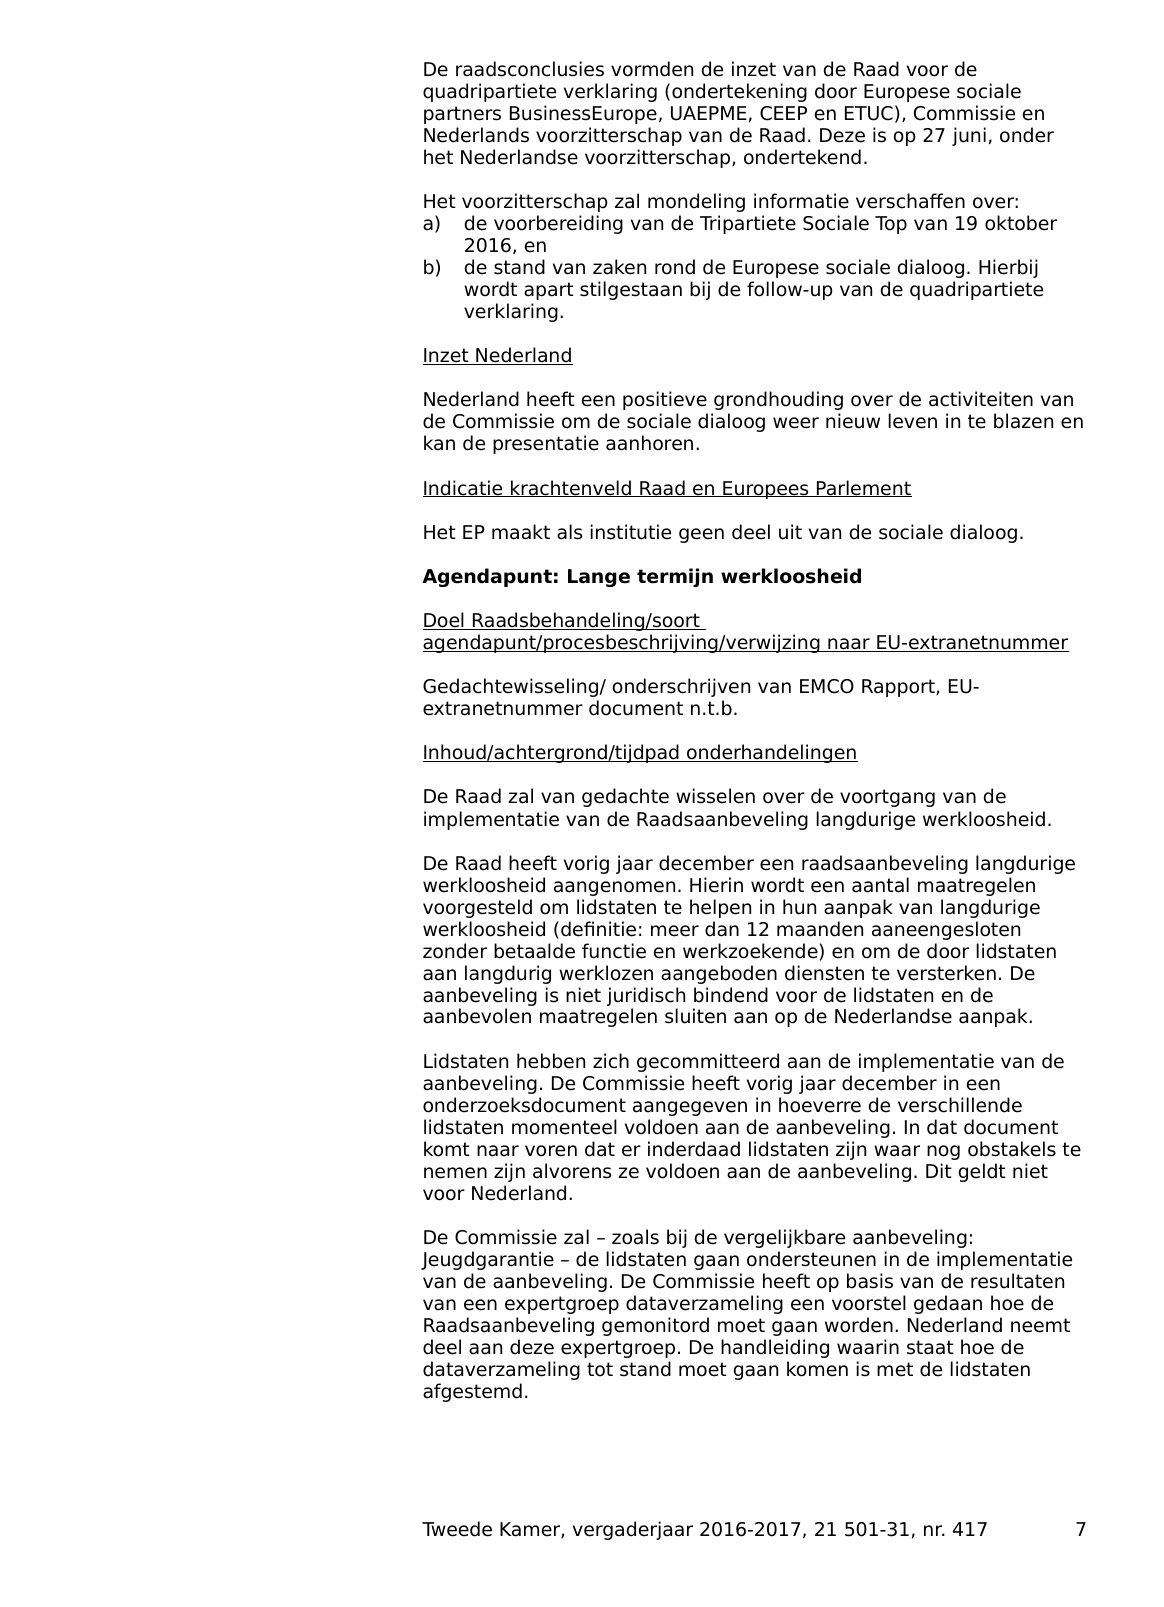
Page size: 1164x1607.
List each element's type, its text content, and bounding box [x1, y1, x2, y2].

text Het voorzitterschap zal mondeling informatie verschaffen over: [422, 191, 1087, 213]
text Het EP maakt als institutie geen deel uit van de sociale dialoog. [422, 522, 1087, 544]
text De raadsconclusies vormden de inzet van de Raad voor de quadripartiete verklaring (ondertekening door Europese sociale partners BusinessEurope, UAEPME, CEEP en ETUC), Commissie en Nederlands voorzitterschap van de Raad. Deze is op 27 juni, onder het Nederlandse voorzitterschap, ondertekend. [422, 59, 1087, 169]
text Lidstaten hebben zich gecommitteerd aan de implementatie van de aanbeveling. De Commissie heeft vorig jaar december in een onderzoeksdocument aangegeven in hoeverre de verschillende lidstaten momenteel voldoen aan de aanbeveling. In dat document komt naar voren dat er inderdaad lidstaten zijn waar nog obstakels te nemen zijn alvorens ze voldoen aan de aanbeveling. Dit geldt niet voor Nederland. [422, 1051, 1087, 1204]
text De Raad zal van gedachte wisselen over de voortgang van de implementatie van de Raadsaanbeveling langdurige werkloosheid. [422, 786, 1087, 830]
text a) de voorbereiding van de Tripartiete Sociale Top van 19 oktober 2016, en [422, 213, 1087, 257]
text Gedachtewisseling/ onderschrijven van EMCO Rapport, EU-extranetnummer document n.t.b. [422, 676, 1087, 720]
text Inzet Nederland [422, 345, 1087, 367]
subtitle Indicatie krachtenveld Raad en Europees Parlement [422, 477, 1087, 499]
subtitle Agendapunt: Lange termijn werkloosheid [422, 566, 1087, 588]
text De Raad heeft vorig jaar december een raadsaanbeveling langdurige werkloosheid aangenomen. Hierin wordt een aantal maatregelen voorgesteld om lidstaten te helpen in hun aanpak van langdurige werkloosheid (definitie: meer dan 12 maanden aaneengesloten zonder betaalde functie en werkzoekende) en om de door lidstaten aan langdurig werklozen aangeboden diensten te versterken. De aanbeveling is niet juridisch bindend voor de lidstaten en de aanbevolen maatregelen sluiten aan op de Nederlandse aanpak. [422, 853, 1087, 1028]
text Nederland heeft een positieve grondhouding over de activiteiten van de Commissie om de sociale dialoog weer nieuw leven in te blazen en kan de presentatie aanhoren. [422, 389, 1087, 455]
text b) de stand van zaken rond de Europese sociale dialoog. Hierbij wordt apart stilgestaan bij de follow-up van de quadripartiete verklaring. [422, 257, 1087, 323]
text De Commissie zal – zoals bij de vergelijkbare aanbeveling: Jeugdgarantie – de lidstaten gaan ondersteunen in de implementatie van de aanbeveling. De Commissie heeft op basis van de resultaten van een expertgroep dataverzameling een voorstel gedaan hoe de Raadsaanbeveling gemonitord moet gaan worden. Nederland neemt deel aan deze expertgroep. De handleiding waarin staat hoe de dataverzameling tot stand moet gaan komen is met de lidstaten afgestemd. [422, 1227, 1087, 1402]
subtitle Doel Raadsbehandeling/soort agendapunt/procesbeschrijving/verwijzing naar EU-extranetnummer [422, 610, 1087, 654]
subtitle Inhoud/achtergrond/tijdpad onderhandelingen [422, 742, 1087, 764]
